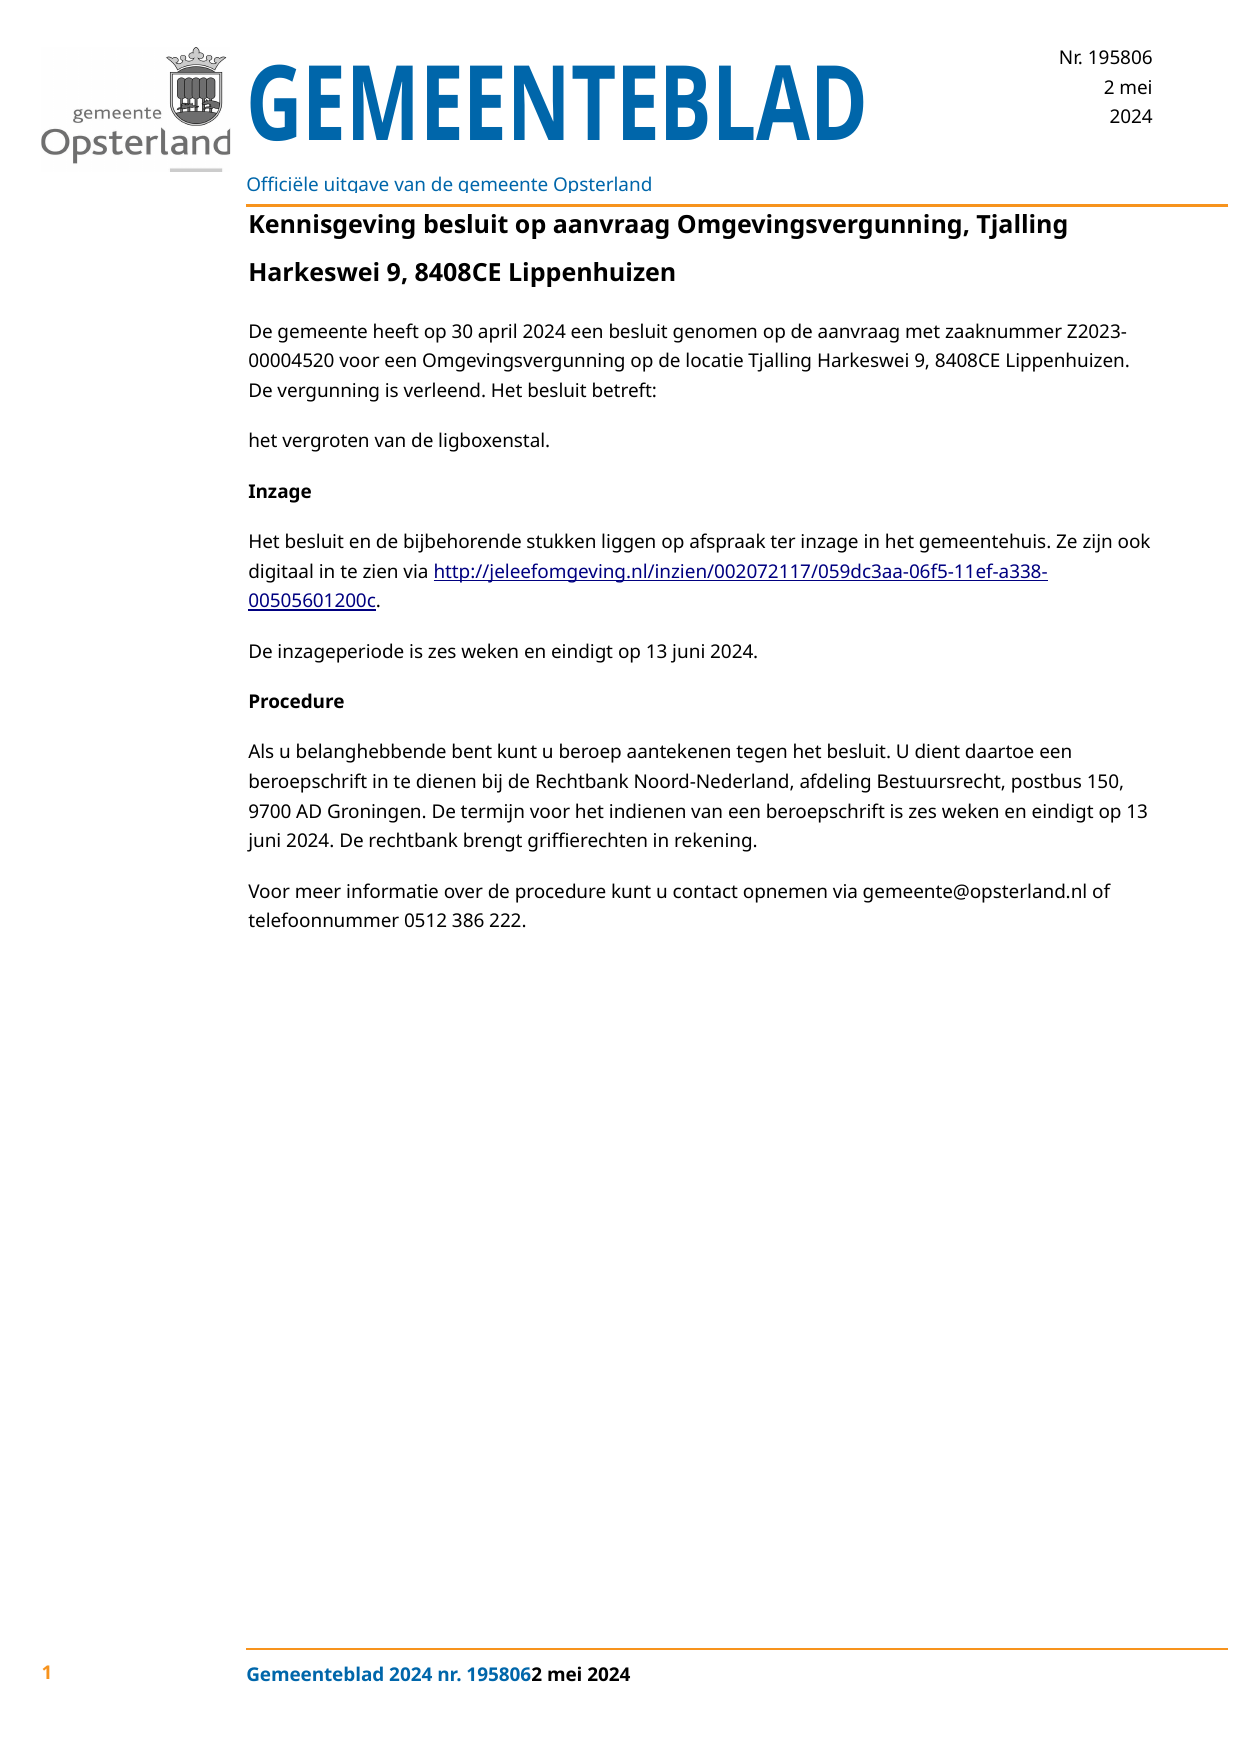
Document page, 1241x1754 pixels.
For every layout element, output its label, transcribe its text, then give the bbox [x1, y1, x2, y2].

text Het besluit en de bijbehorende stukken liggen op afspraak ter inzage in het gemeentehuis. Ze zijn ook digitaal in te zien via http://jeleefomgeving.nl/inzien/002072117/059dc3aa-06f5-11ef-a338-00505601200c. [248, 528, 1152, 613]
text Inzage [248, 478, 1152, 504]
picture [41, 47, 231, 172]
text De inzageperiode is zes weken en eindigt op 13 juni 2024. [248, 638, 1152, 664]
text Kennisgeving besluit op aanvraag Omgevingsvergunning, Tjalling Harkeswei 9, 8408CE Lippenhuizen [248, 207, 1152, 288]
text Als u belanghebbende bent kunt u beroep aantekenen tegen het besluit. U dient daartoe een beroepschrift in te dienen bij de Rechtbank Noord-Nederland, afdeling Bestuursrecht, postbus 150, 9700 AD Groningen. De termijn voor het indienen van een beroepschrift is zes weken en eindigt op 13 juni 2024. De rechtbank brengt griffierechten in rekening. [248, 739, 1152, 853]
text De gemeente heeft op 30 april 2024 een besluit genomen op de aanvraag met zaaknummer Z2023-00004520 voor een Omgevingsvergunning op de locatie Tjalling Harkeswei 9, 8408CE Lippenhuizen. De vergunning is verleend. Het besluit betreft: [248, 318, 1152, 403]
text Procedure [248, 688, 1152, 714]
text Voor meer informatie over de procedure kunt u contact opnemen via gemeente@opsterland.nl of telefoonnummer 0512 386 222. [248, 878, 1152, 933]
text het vergroten van de ligboxenstal. [248, 427, 1152, 453]
